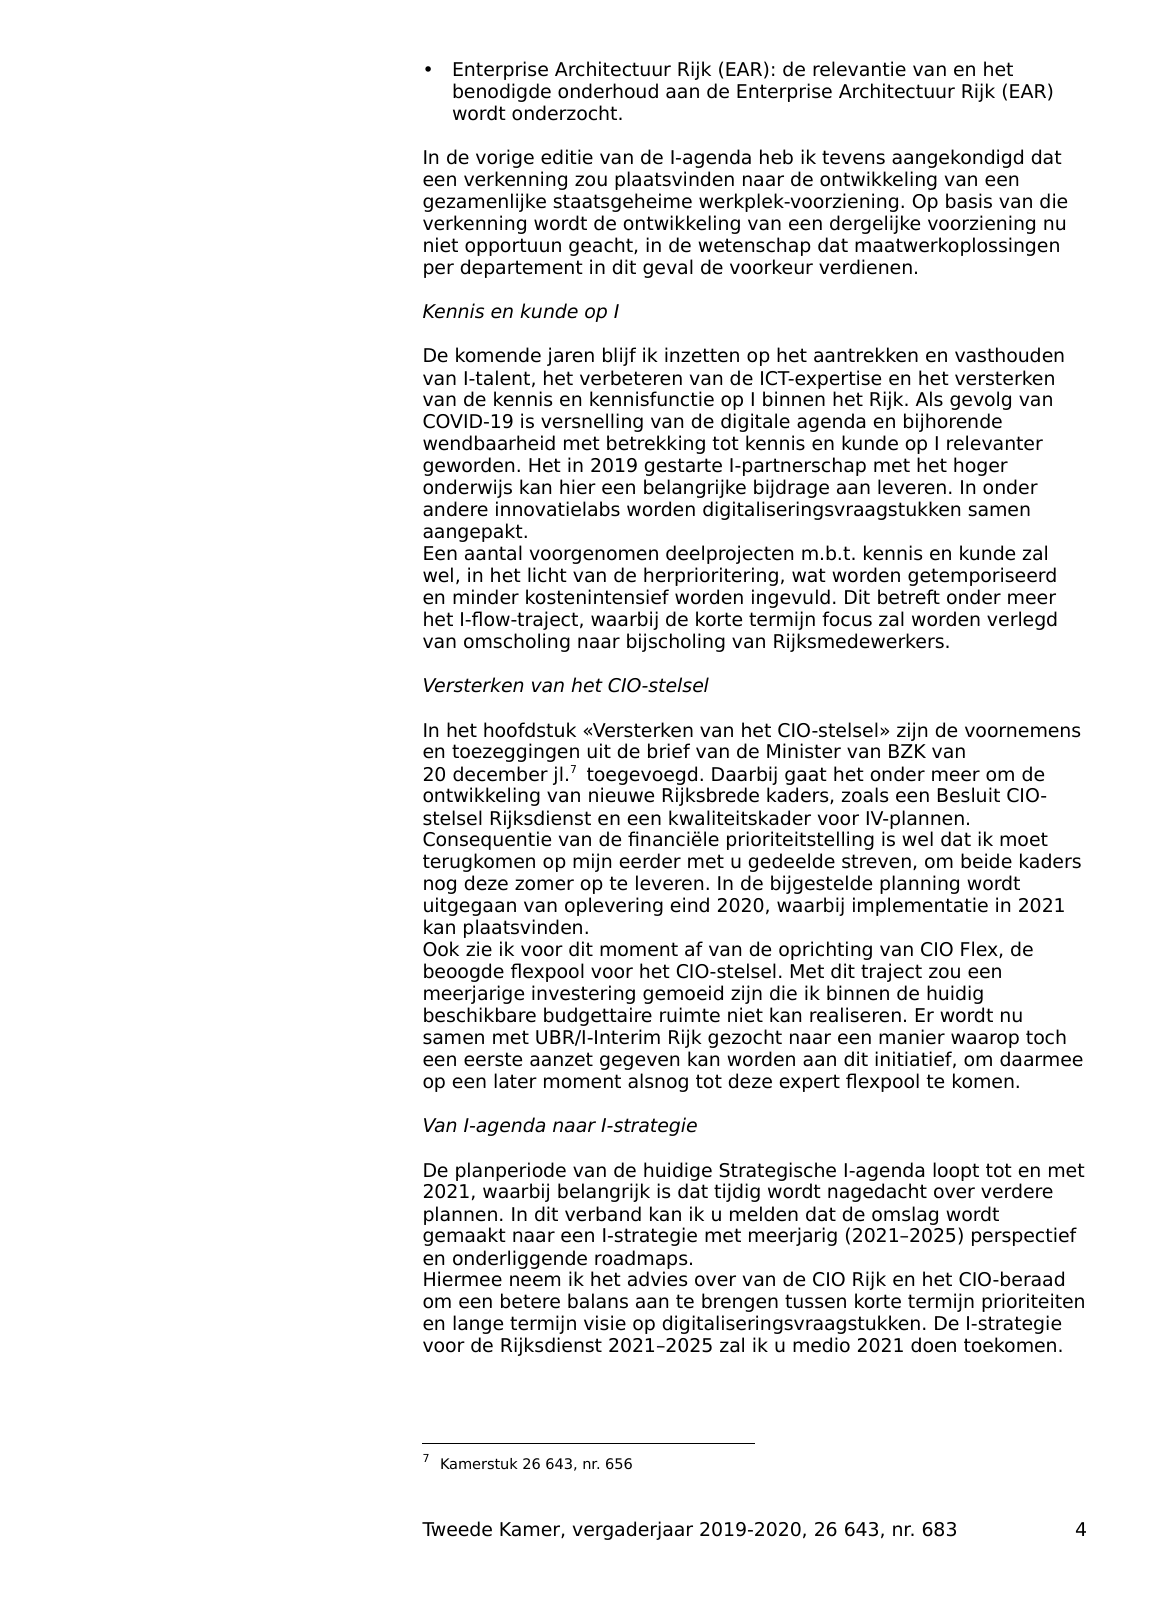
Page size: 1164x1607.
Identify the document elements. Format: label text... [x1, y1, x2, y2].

text In de vorige editie van de I-agenda heb ik tevens aangekondigd dat een verkenning zou plaatsvinden naar de ontwikkeling van een gezamenlijke staatsgeheime werkplek-voorziening. Op basis van die verkenning wordt de ontwikkeling van een dergelijke voorziening nu niet opportuun geacht, in de wetenschap dat maatwerkoplossingen per departement in dit geval de voorkeur verdienen. [422, 147, 1087, 279]
subtitle Kennis en kunde op I [422, 301, 1087, 323]
text Hiermee neem ik het advies over van de CIO Rijk en het CIO-beraad om een betere balans aan te brengen tussen korte termijn prioriteiten en lange termijn visie op digitaliseringsvraagstukken. De I-strategie voor de Rijksdienst 2021–2025 zal ik u medio 2021 doen toekomen. [422, 1269, 1087, 1357]
text De planperiode van de huidige Strategische I-agenda loopt tot en met 2021, waarbij belangrijk is dat tijdig wordt nagedacht over verdere plannen. In dit verband kan ik u melden dat de omslag wordt gemaakt naar een I-strategie met meerjarig (2021–2025) perspectief en onderliggende roadmaps. [422, 1159, 1087, 1269]
subtitle Van I-agenda naar I-strategie [422, 1115, 1087, 1137]
text De komende jaren blijf ik inzetten op het aantrekken en vasthouden van I-talent, het verbeteren van de ICT-expertise en het versterken van de kennis en kennisfunctie op I binnen het Rijk. Als gevolg van COVID-19 is versnelling van de digitale agenda en bijhorende wendbaarheid met betrekking tot kennis en kunde op I relevanter geworden. Het in 2019 gestarte I-partnerschap met het hoger onderwijs kan hier een belangrijke bijdrage aan leveren. In onder andere innovatielabs worden digitaliseringsvraagstukken samen aangepakt. [422, 345, 1087, 543]
text • Enterprise Architectuur Rijk (EAR): de relevantie van en het benodigde onderhoud aan de Enterprise Architectuur Rijk (EAR) wordt onderzocht. [422, 59, 1087, 125]
text Kamerstuk 26 643, nr. 656 [422, 1452, 1087, 1474]
subtitle Versterken van het CIO-stelsel [422, 675, 1087, 697]
text In het hoofdstuk «Versterken van het CIO-stelsel» zijn de voornemens en toezeggingen uit de brief van de Minister van BZK van 20 december jl. toegevoegd. Daarbij gaat het onder meer om de ontwikkeling van nieuwe Rijksbrede kaders, zoals een Besluit CIO-stelsel Rijksdienst en een kwaliteitskader voor IV-plannen. Consequentie van de financiële prioriteitstelling is wel dat ik moet terugkomen op mijn eerder met u gedeelde streven, om beide kaders nog deze zomer op te leveren. In de bijgestelde planning wordt uitgegaan van oplevering eind 2020, waarbij implementatie in 2021 kan plaatsvinden. [422, 719, 1087, 939]
text Ook zie ik voor dit moment af van de oprichting van CIO Flex, de beoogde flexpool voor het CIO-stelsel. Met dit traject zou een meerjarige investering gemoeid zijn die ik binnen de huidig beschikbare budgettaire ruimte niet kan realiseren. Er wordt nu samen met UBR/I-Interim Rijk gezocht naar een manier waarop toch een eerste aanzet gegeven kan worden aan dit initiatief, om daarmee op een later moment alsnog tot deze expert flexpool te komen. [422, 939, 1087, 1093]
text Een aantal voorgenomen deelprojecten m.b.t. kennis en kunde zal wel, in het licht van de herprioritering, wat worden getemporiseerd en minder kostenintensief worden ingevuld. Dit betreft onder meer het I-flow-traject, waarbij de korte termijn focus zal worden verlegd van omscholing naar bijscholing van Rijksmedewerkers. [422, 543, 1087, 653]
